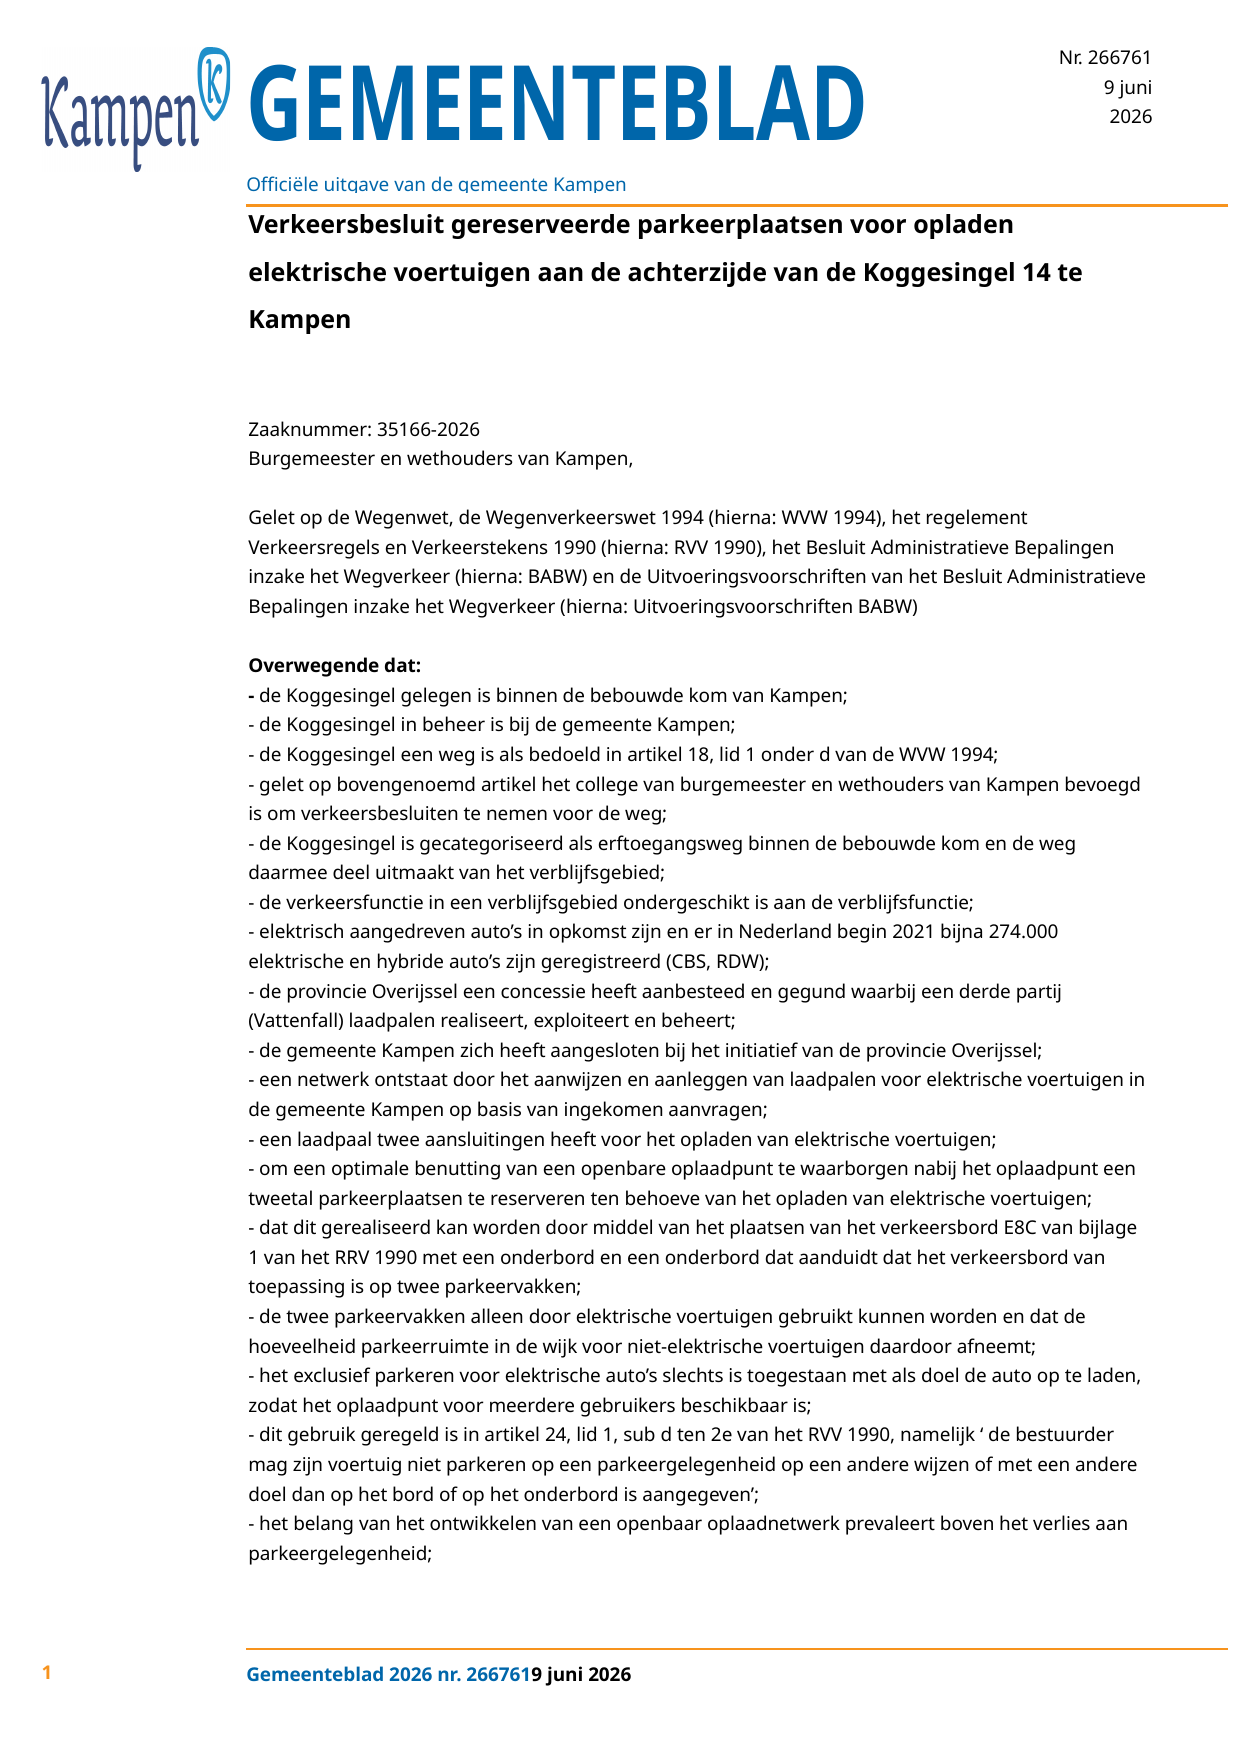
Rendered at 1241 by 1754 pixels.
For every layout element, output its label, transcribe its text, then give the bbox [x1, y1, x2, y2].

text - de gemeente Kampen zich heeft aangesloten bij het initiatief van de provincie Overijssel; [248, 1037, 1152, 1063]
text - om een optimale benutting van een openbare oplaadpunt te waarborgen nabij het oplaadpunt een tweetal parkeerplaatsen te reserveren ten behoeve van het opladen van elektrische voertuigen; [248, 1155, 1152, 1211]
text - de Koggesingel een weg is als bedoeld in artikel 18, lid 1 onder d van de WVW 1994; [248, 741, 1152, 767]
picture [41, 47, 231, 172]
text - gelet op bovengenoemd artikel het college van burgemeester en wethouders van Kampen bevoegd is om verkeersbesluiten te nemen voor de weg; [248, 771, 1152, 826]
text Verkeersbesluit gereserveerde parkeerplaatsen voor opladen elektrische voertuigen aan de achterzijde van de Koggesingel 14 te Kampen [248, 207, 1152, 336]
text - het belang van het ontwikkelen van een openbaar oplaadnetwerk prevaleert boven het verlies aan parkeergelegenheid; [248, 1510, 1152, 1566]
text - elektrisch aangedreven auto’s in opkomst zijn en er in Nederland begin 2021 bijna 274.000 elektrische en hybride auto’s zijn geregistreerd (CBS, RDW); [248, 919, 1152, 974]
text - de twee parkeervakken alleen door elektrische voertuigen gebruikt kunnen worden en dat de hoeveelheid parkeerruimte in de wijk voor niet-elektrische voertuigen daardoor afneemt; [248, 1303, 1152, 1359]
text - dat dit gerealiseerd kan worden door middel van het plaatsen van het verkeersbord E8C van bijlage 1 van het RRV 1990 met een onderbord en een onderbord dat aanduidt dat het verkeersbord van toepassing is op twee parkeervakken; [248, 1214, 1152, 1299]
text Gelet op de Wegenwet, de Wegenverkeerswet 1994 (hierna: WVW 1994), het regelement Verkeersregels en Verkeerstekens 1990 (hierna: RVV 1990), het Besluit Administratieve Bepalingen inzake het Wegverkeer (hierna: BABW) en de Uitvoeringsvoorschriften van het Besluit Administratieve Bepalingen inzake het Wegverkeer (hierna: Uitvoeringsvoorschriften BABW) [248, 504, 1152, 619]
text - de Koggesingel gelegen is binnen de bebouwde kom van Kampen; [248, 682, 1152, 708]
text - de Koggesingel in beheer is bij de gemeente Kampen; [248, 712, 1152, 737]
text - dit gebruik geregeld is in artikel 24, lid 1, sub d ten 2e van het RVV 1990, namelijk ‘ de bestuurder mag zijn voertuig niet parkeren op een parkeergelegenheid op een andere wijzen of met een andere doel dan op het bord of op het onderbord is aangegeven’; [248, 1422, 1152, 1507]
text - de Koggesingel is gecategoriseerd als erftoegangsweg binnen de bebouwde kom en de weg daarmee deel uitmaakt van het verblijfsgebied; [248, 830, 1152, 885]
text - een netwerk ontstaat door het aanwijzen en aanleggen van laadpalen voor elektrische voertuigen in de gemeente Kampen op basis van ingekomen aanvragen; [248, 1067, 1152, 1122]
text Zaaknummer: 35166-2026 [248, 416, 1152, 442]
text - het exclusief parkeren voor elektrische auto’s slechts is toegestaan met als doel de auto op te laden, zodat het oplaadpunt voor meerdere gebruikers beschikbaar is; [248, 1362, 1152, 1418]
text - de verkeersfunctie in een verblijfsgebied ondergeschikt is aan de verblijfsfunctie; [248, 889, 1152, 915]
text - de provincie Overijssel een concessie heeft aanbesteed en gegund waarbij een derde partij (Vattenfall) laadpalen realiseert, exploiteert en beheert; [248, 978, 1152, 1033]
text Overwegende dat: [248, 652, 1152, 678]
text - een laadpaal twee aansluitingen heeft voor het opladen van elektrische voertuigen; [248, 1126, 1152, 1152]
text Burgemeester en wethouders van Kampen, [248, 445, 1152, 471]
